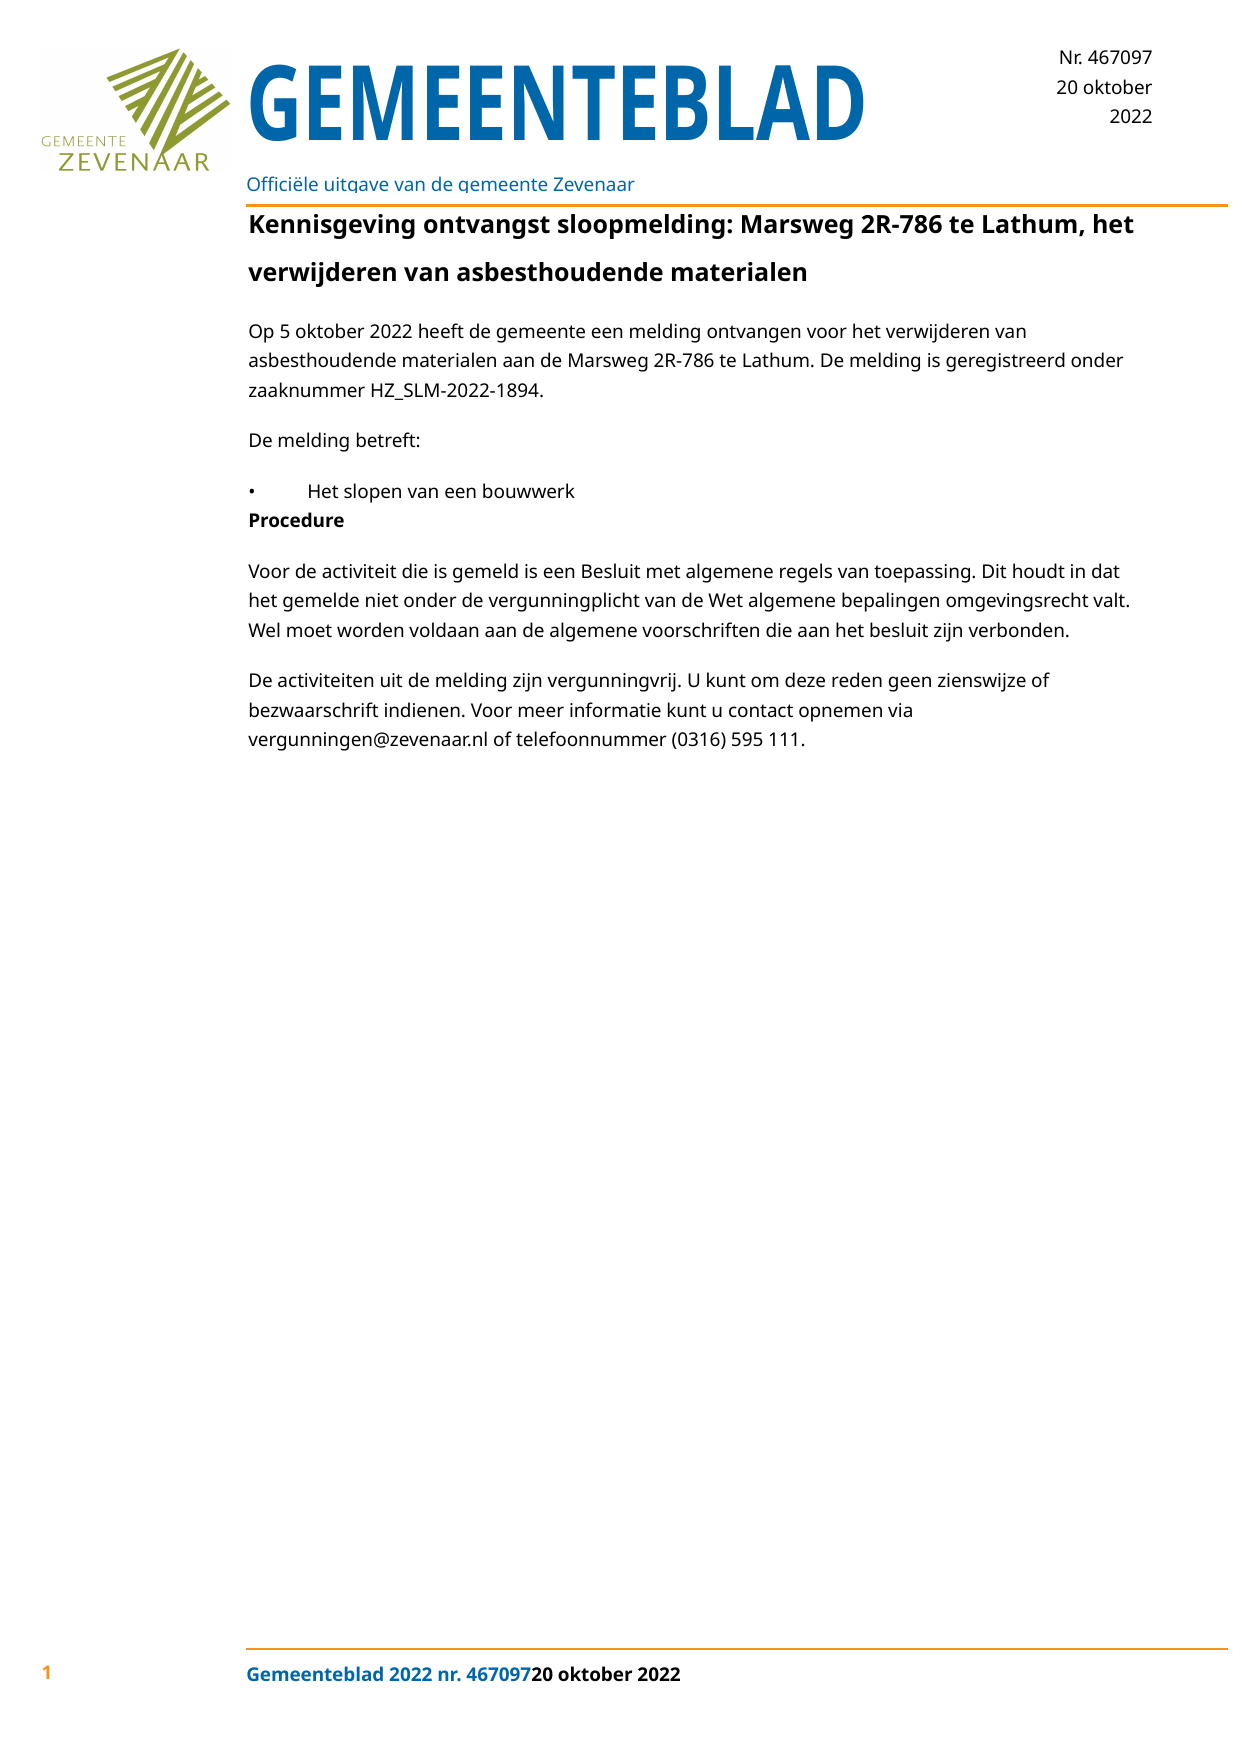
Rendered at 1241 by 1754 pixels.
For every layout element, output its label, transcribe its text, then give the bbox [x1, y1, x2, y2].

text De melding betreft: [248, 427, 1152, 453]
text Op 5 oktober 2022 heeft de gemeente een melding ontvangen voor het verwijderen van asbesthoudende materialen aan de Marsweg 2R-786 te Lathum. De melding is geregistreerd onder zaaknummer HZ_SLM-2022-1894. [248, 318, 1152, 403]
list Het slopen van een bouwwerk [248, 478, 1152, 504]
text Kennisgeving ontvangst sloopmelding: Marsweg 2R-786 te Lathum, het verwijderen van asbesthoudende materialen [248, 207, 1152, 288]
text Procedure [248, 507, 1152, 533]
text Voor de activiteit die is gemeld is een Besluit met algemene regels van toepassing. Dit houdt in dat het gemelde niet onder de vergunningplicht van de Wet algemene bepalingen omgevingsrecht valt. Wel moet worden voldaan aan de algemene voorschriften die aan het besluit zijn verbonden. [248, 558, 1152, 643]
picture [41, 47, 231, 172]
text De activiteiten uit de melding zijn vergunningvrij. U kunt om deze reden geen zienswijze of bezwaarschrift indienen. Voor meer informatie kunt u contact opnemen via vergunningen@zevenaar.nl of telefoonnummer (0316) 595 111. [248, 667, 1152, 752]
